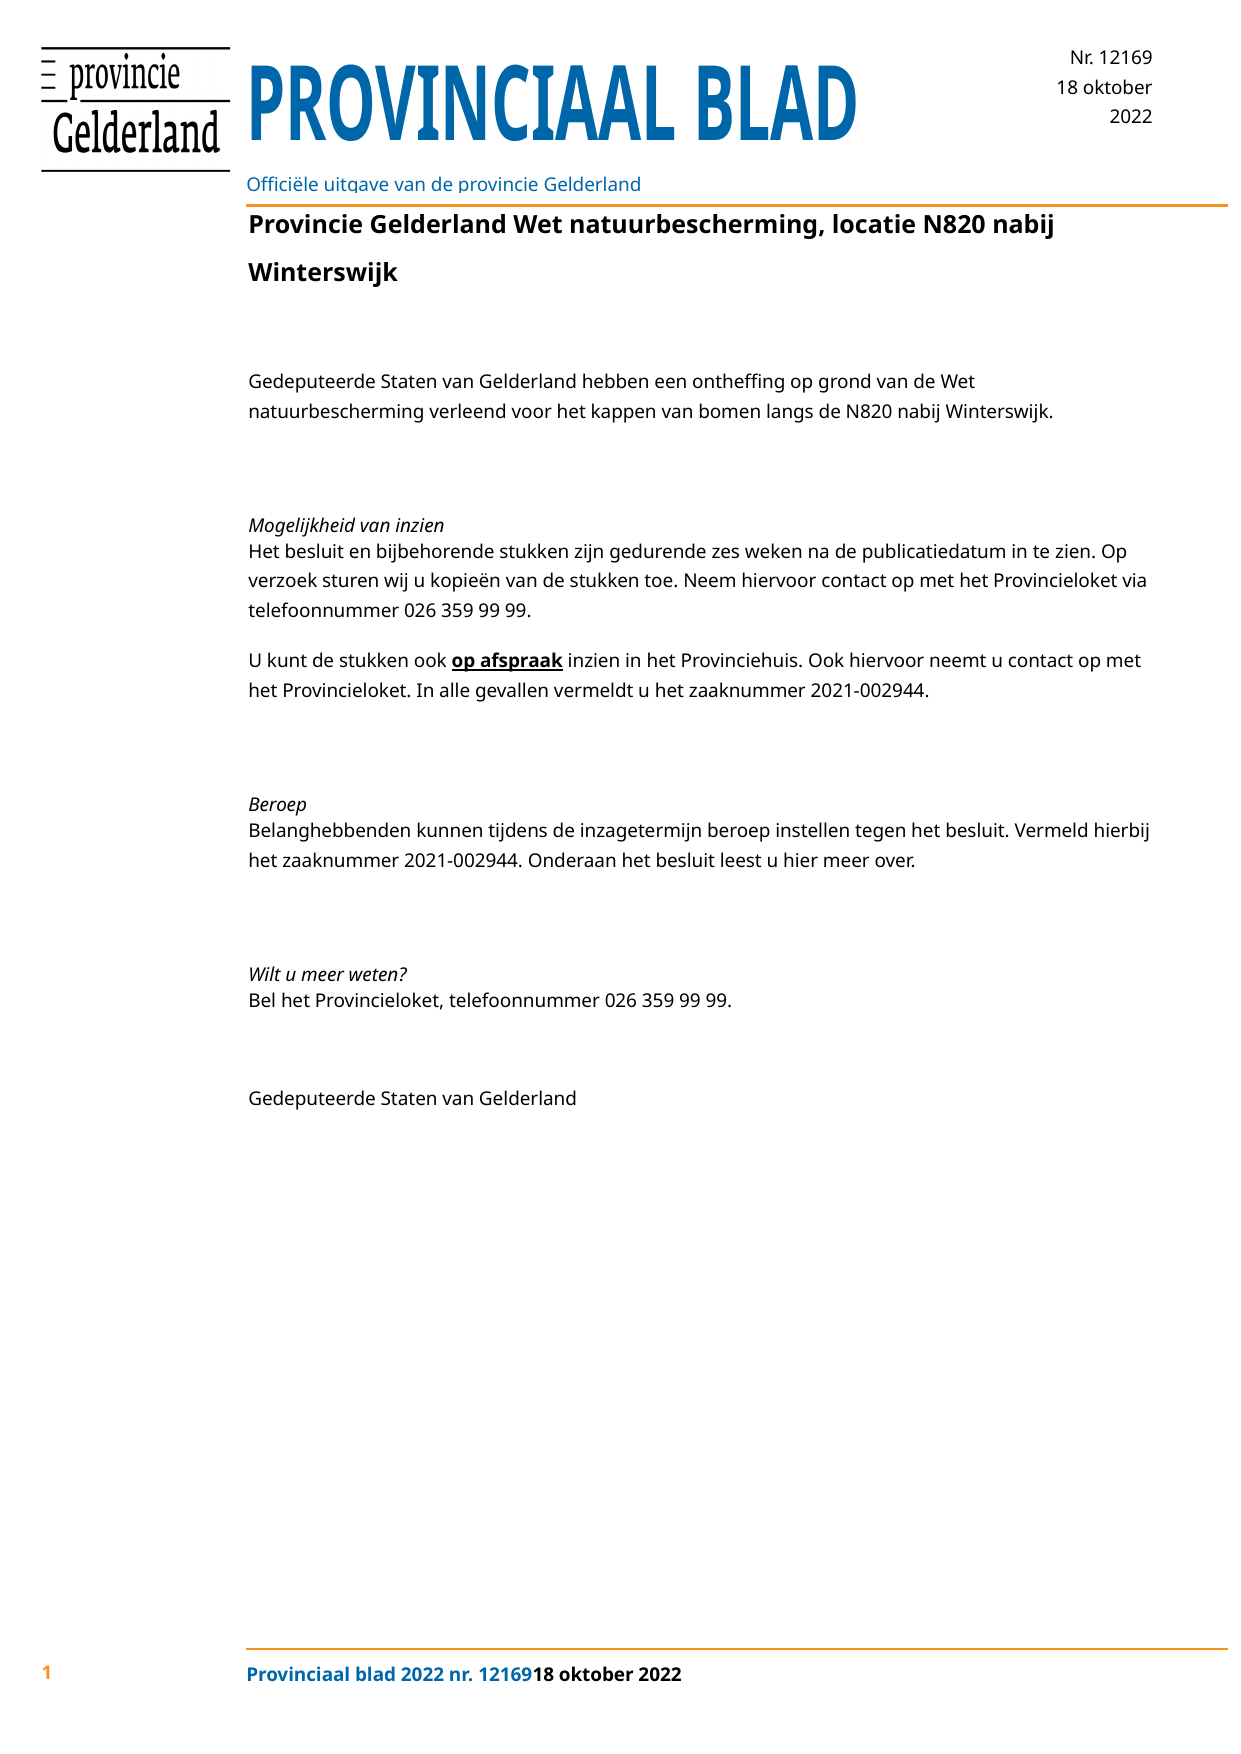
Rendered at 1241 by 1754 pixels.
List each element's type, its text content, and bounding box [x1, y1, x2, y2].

text Belanghebbenden kunnen tijdens de inzagetermijn beroep instellen tegen het besluit. Vermeld hierbij het zaaknummer 2021-002944. Onderaan het besluit leest u hier meer over. [248, 817, 1152, 873]
text Gedeputeerde Staten van Gelderland hebben een ontheffing op grond van de Wet natuurbescherming verleend voor het kappen van bomen langs de N820 nabij Winterswijk. [248, 368, 1152, 424]
text Mogelijkheid van inzien [248, 512, 1152, 538]
picture [41, 47, 231, 172]
text Bel het Provincieloket, telefoonnummer 026 359 99 99. [248, 987, 1152, 1013]
text Beroep [248, 792, 1152, 817]
text Provincie Gelderland Wet natuurbescherming, locatie N820 nabij Winterswijk [248, 207, 1152, 288]
text Het besluit en bijbehorende stukken zijn gedurende zes weken na de publicatiedatum in te zien. Op verzoek sturen wij u kopieën van de stukken toe. Neem hiervoor contact op met het Provincieloket via telefoonnummer 026 359 99 99. [248, 538, 1152, 623]
text Gedeputeerde Staten van Gelderland [248, 1085, 1152, 1111]
text Wilt u meer weten? [248, 961, 1152, 987]
text U kunt de stukken ook op afspraak inzien in het Provinciehuis. Ook hiervoor neemt u contact op met het Provincieloket. In alle gevallen vermeldt u het zaaknummer 2021-002944. [248, 648, 1152, 703]
